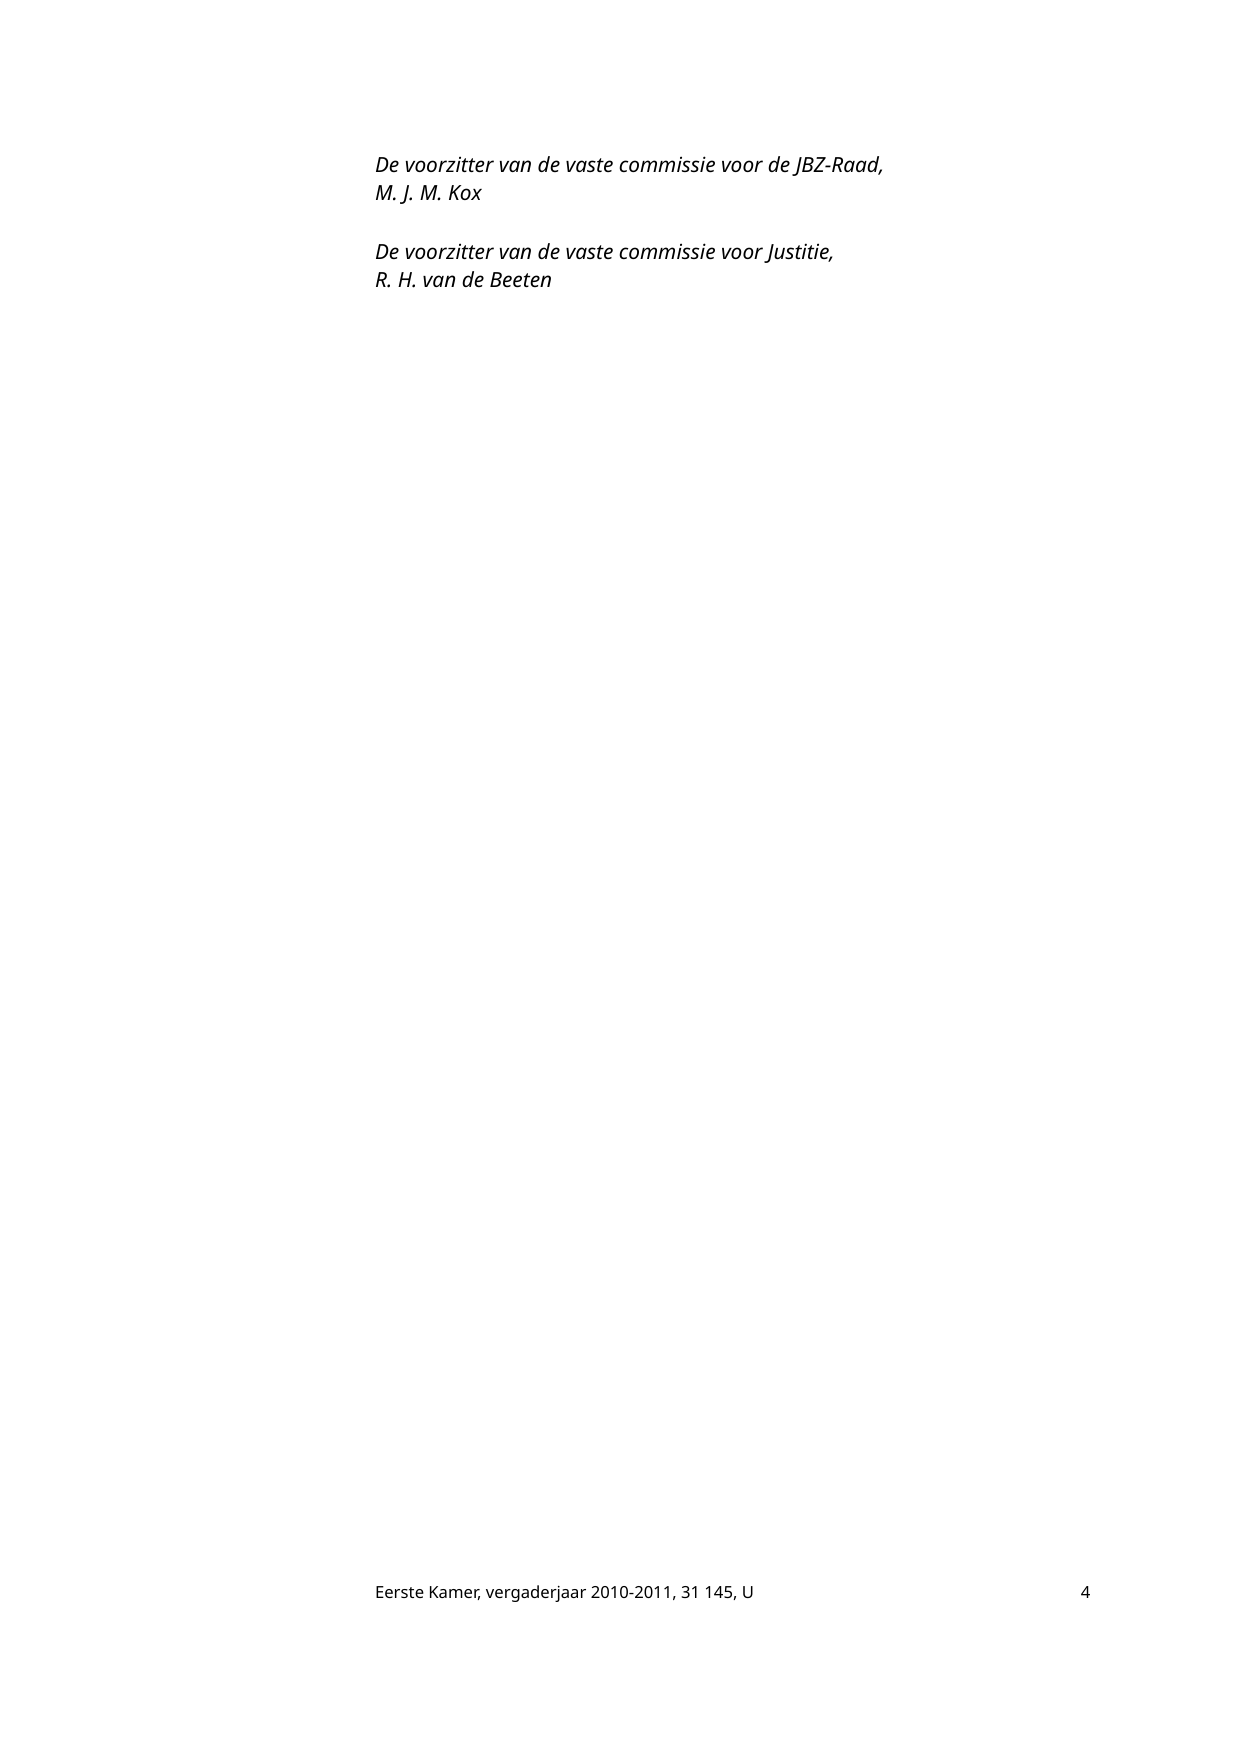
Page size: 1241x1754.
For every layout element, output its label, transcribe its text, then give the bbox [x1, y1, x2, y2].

text De voorzitter van de vaste commissie voor de JBZ-Raad, [375, 150, 1090, 178]
text M. J. M. Kox [375, 178, 1090, 207]
text R. H. van de Beeten [375, 265, 1090, 294]
text De voorzitter van de vaste commissie voor Justitie, [375, 237, 1090, 265]
